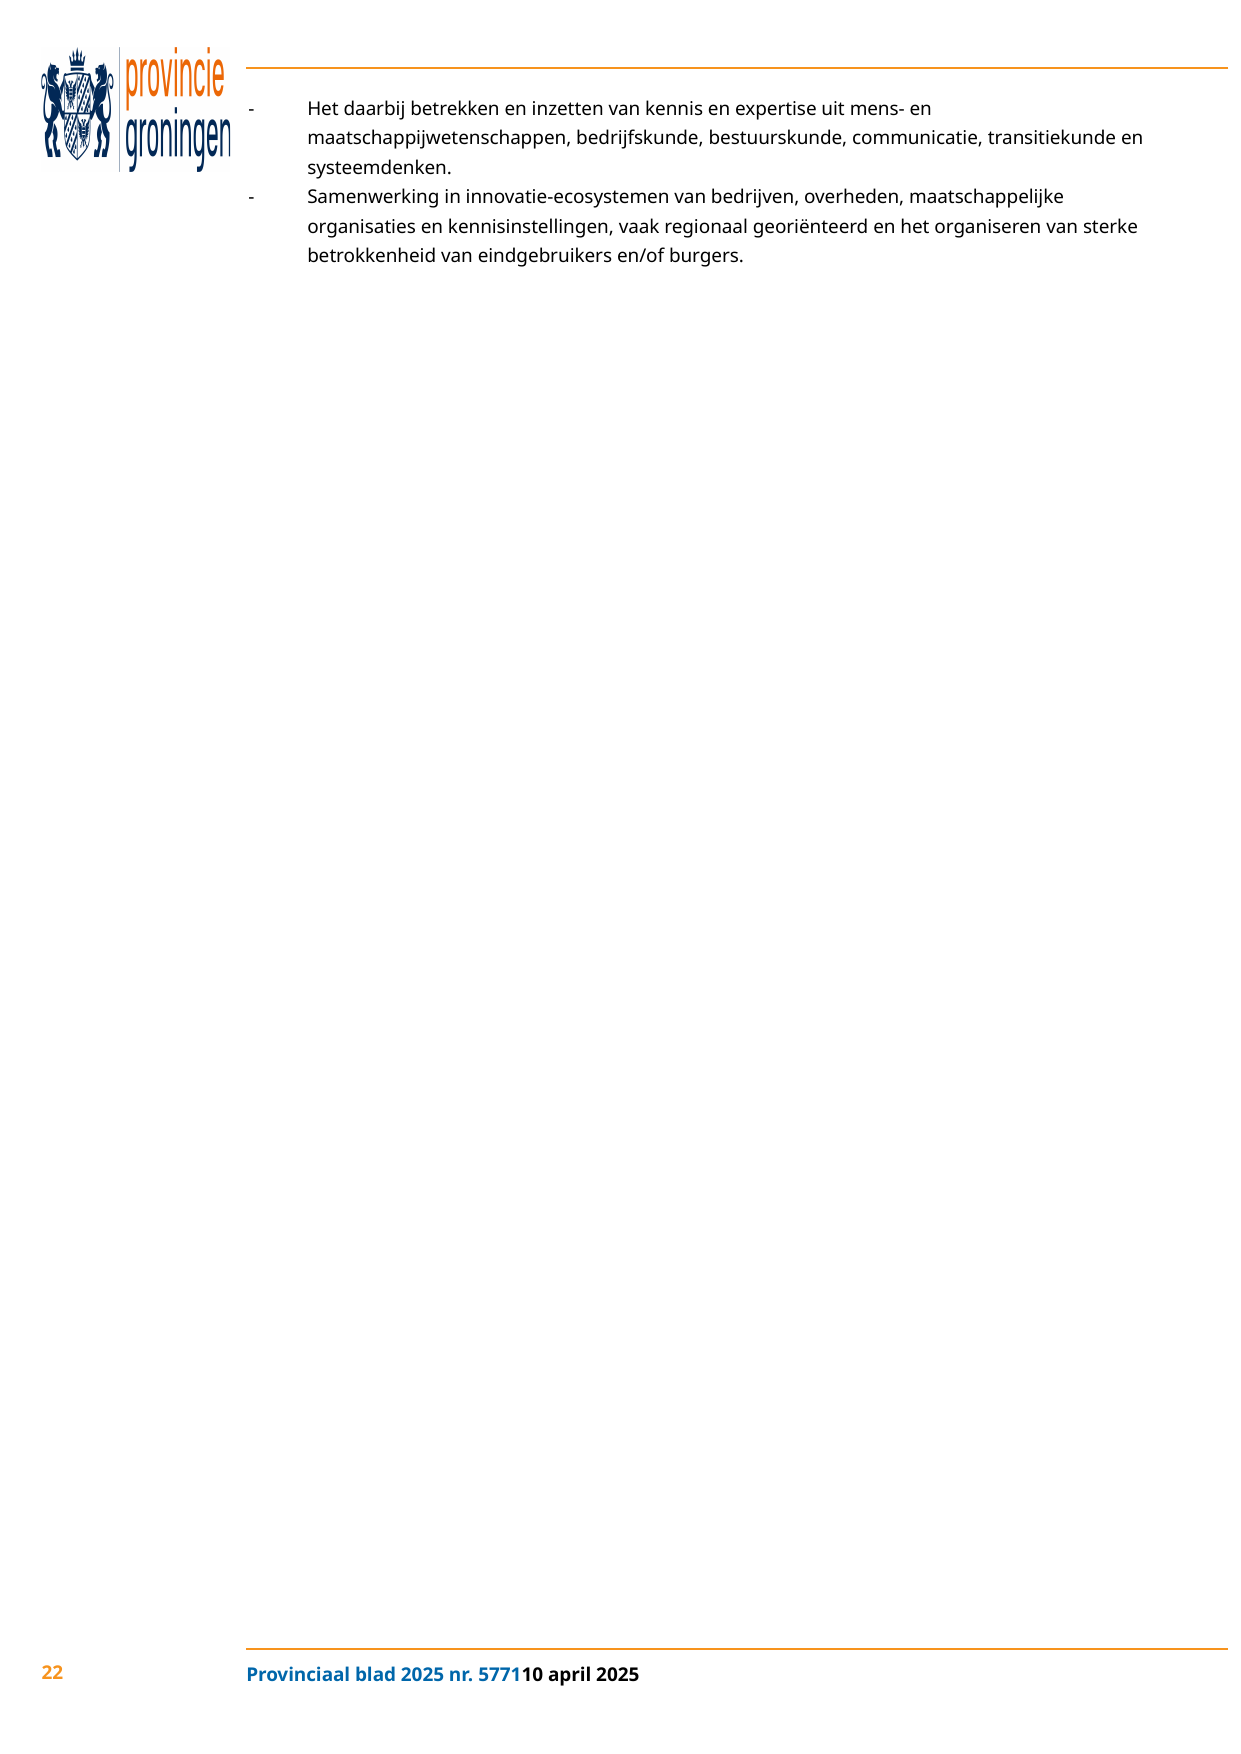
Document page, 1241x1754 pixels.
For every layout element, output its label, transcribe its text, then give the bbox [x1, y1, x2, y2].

list Samenwerking in innovatie-ecosystemen van bedrijven, overheden, maatschappelijke organisaties en kennisinstellingen, vaak regionaal georiënteerd en het organiseren van sterke betrokkenheid van eindgebruikers en/of burgers. [248, 183, 1152, 268]
picture [41, 47, 231, 172]
list Het daarbij betrekken en inzetten van kennis en expertise uit mens- en maatschappijwetenschappen, bedrijfskunde, bestuurskunde, communicatie, transitiekunde en systeemdenken. [248, 95, 1152, 180]
